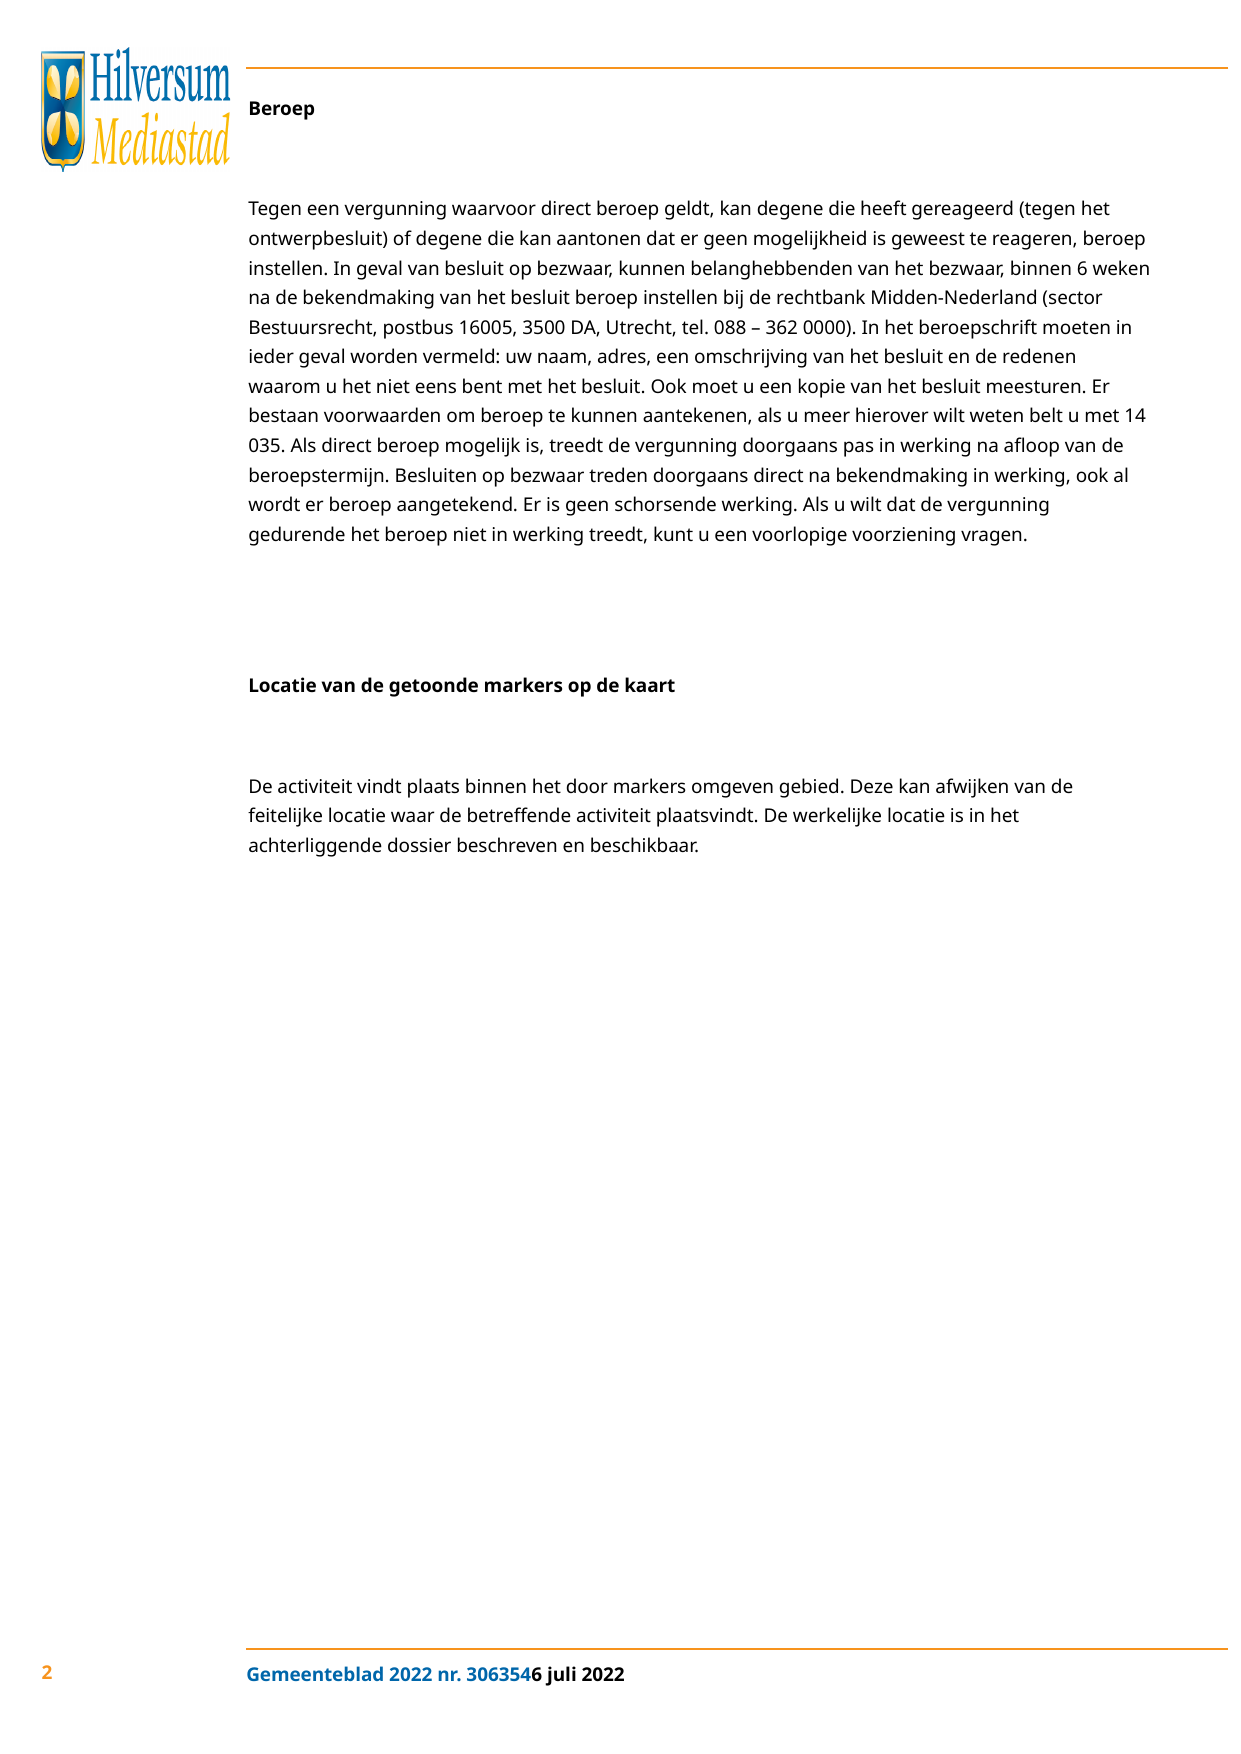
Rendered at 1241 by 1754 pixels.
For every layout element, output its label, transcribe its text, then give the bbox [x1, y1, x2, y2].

text Locatie van de getoonde markers op de kaart [248, 672, 1152, 698]
text Beroep [248, 95, 1152, 121]
text Tegen een vergunning waarvoor direct beroep geldt, kan degene die heeft gereageerd (tegen het ontwerpbesluit) of degene die kan aantonen dat er geen mogelijkheid is geweest te reageren, beroep instellen. In geval van besluit op bezwaar, kunnen belanghebbenden van het bezwaar, binnen 6 weken na de bekendmaking van het besluit beroep instellen bij de rechtbank Midden-Nederland (sector Bestuursrecht, postbus 16005, 3500 DA, Utrecht, tel. 088 – 362 0000). In het beroepschrift moeten in ieder geval worden vermeld: uw naam, adres, een omschrijving van het besluit en de redenen waarom u het niet eens bent met het besluit. Ook moet u een kopie van het besluit meesturen. Er bestaan voorwaarden om beroep te kunnen aantekenen, als u meer hierover wilt weten belt u met 14 035. Als direct beroep mogelijk is, treedt de vergunning doorgaans pas in werking na afloop van de beroepstermijn. Besluiten op bezwaar treden doorgaans direct na bekendmaking in werking, ook al wordt er beroep aangetekend. Er is geen schorsende werking. Als u wilt dat de vergunning gedurende het beroep niet in werking treedt, kunt u een voorlopige voorziening vragen. [248, 196, 1152, 547]
text De activiteit vindt plaats binnen het door markers omgeven gebied. Deze kan afwijken van de feitelijke locatie waar de betreffende activiteit plaatsvindt. De werkelijke locatie is in het achterliggende dossier beschreven en beschikbaar. [248, 773, 1152, 858]
picture [41, 47, 231, 172]
